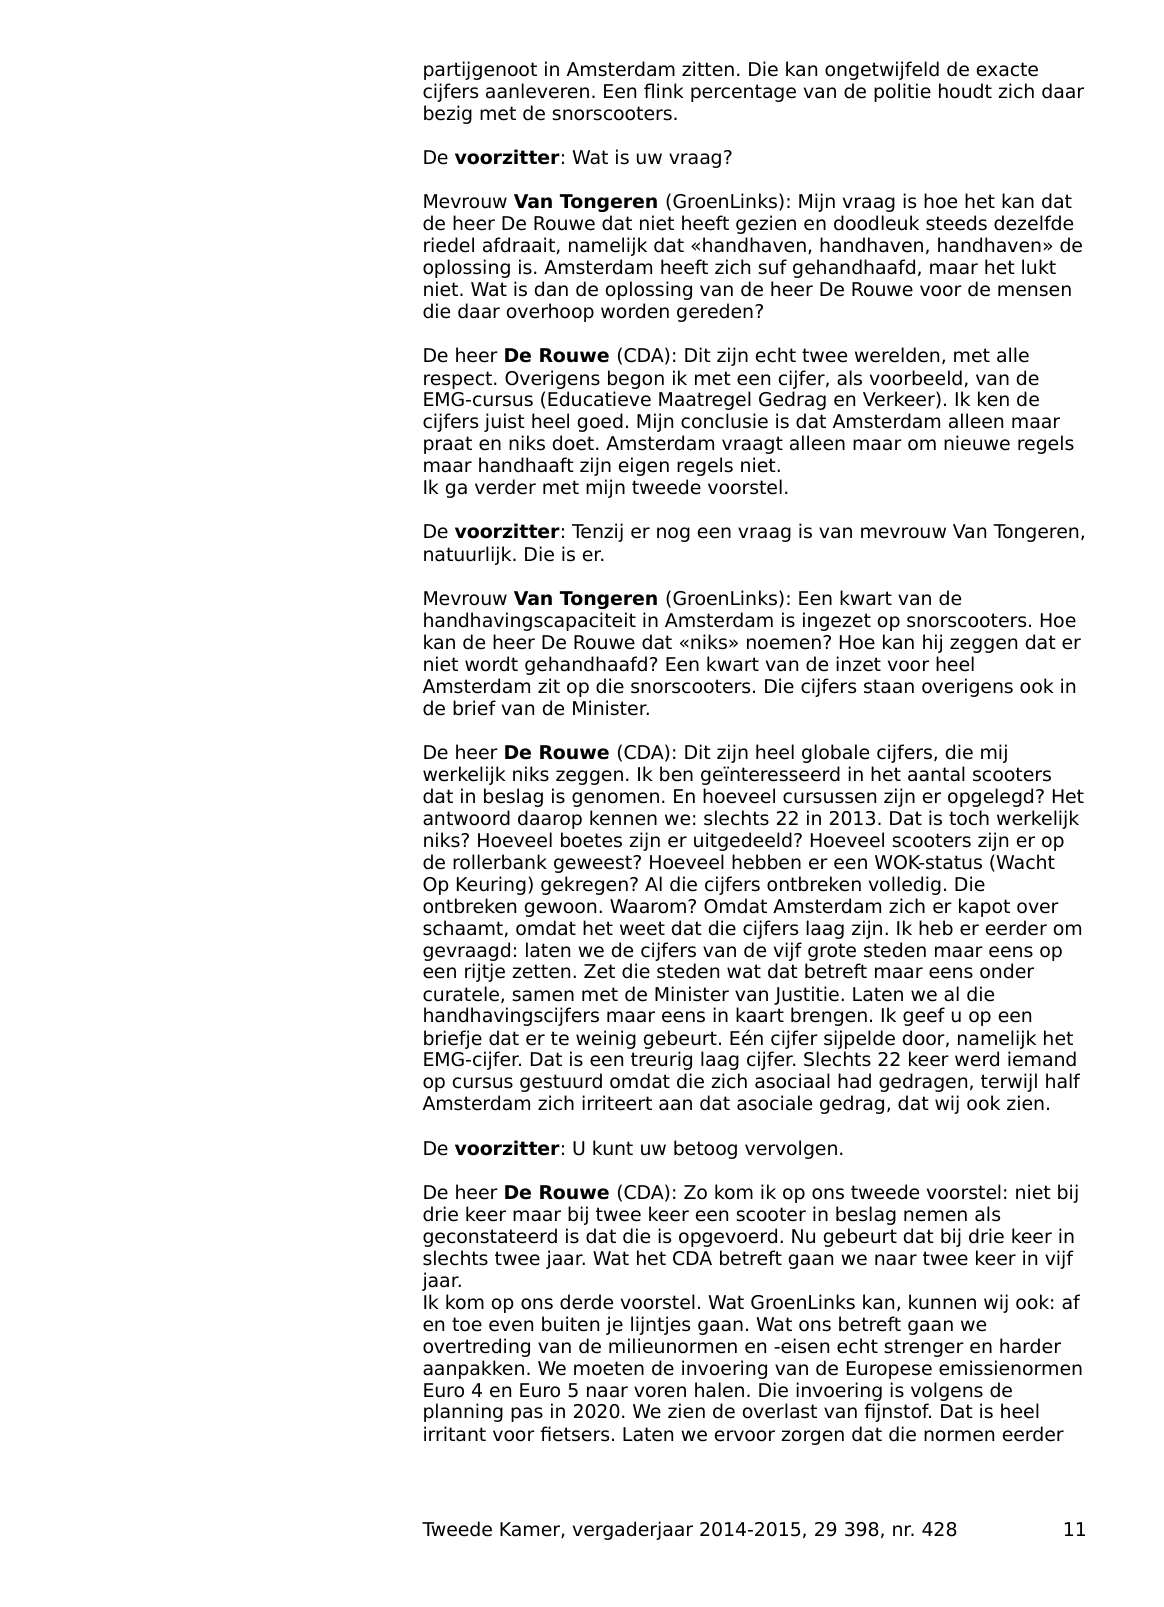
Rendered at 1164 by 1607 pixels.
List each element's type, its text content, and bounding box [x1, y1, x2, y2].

text De heer De Rouwe (CDA): Dit zijn heel globale cijfers, die mij werkelijk niks zeggen. Ik ben geïnteresseerd in het aantal scooters dat in beslag is genomen. En hoeveel cursussen zijn er opgelegd? Het antwoord daarop kennen we: slechts 22 in 2013. Dat is toch werkelijk niks? Hoeveel boetes zijn er uitgedeeld? Hoeveel scooters zijn er op de rollerbank geweest? Hoeveel hebben er een WOK-status (Wacht Op Keuring) gekregen? Al die cijfers ontbreken volledig. Die ontbreken gewoon. Waarom? Omdat Amsterdam zich er kapot over schaamt, omdat het weet dat die cijfers laag zijn. Ik heb er eerder om gevraagd: laten we de cijfers van de vijf grote steden maar eens op een rijtje zetten. Zet die steden wat dat betreft maar eens onder curatele, samen met de Minister van Justitie. Laten we al die handhavingscijfers maar eens in kaart brengen. Ik geef u op een briefje dat er te weinig gebeurt. Eén cijfer sijpelde door, namelijk het EMG-cijfer. Dat is een treurig laag cijfer. Slechts 22 keer werd iemand op cursus gestuurd omdat die zich asociaal had gedragen, terwijl half Amsterdam zich irriteert aan dat asociale gedrag, dat wij ook zien. [422, 742, 1087, 1115]
text De voorzitter: U kunt uw betoog vervolgen. [422, 1137, 1087, 1159]
text partijgenoot in Amsterdam zitten. Die kan ongetwijfeld de exacte cijfers aanleveren. Een flink percentage van de politie houdt zich daar bezig met de snorscooters. [422, 59, 1087, 125]
text De heer De Rouwe (CDA): Zo kom ik op ons tweede voorstel: niet bij drie keer maar bij twee keer een scooter in beslag nemen als geconstateerd is dat die is opgevoerd. Nu gebeurt dat bij drie keer in slechts twee jaar. Wat het CDA betreft gaan we naar twee keer in vijf jaar. [422, 1182, 1087, 1292]
text Mevrouw Van Tongeren (GroenLinks): Mijn vraag is hoe het kan dat de heer De Rouwe dat niet heeft gezien en doodleuk steeds dezelfde riedel afdraait, namelijk dat «handhaven, handhaven, handhaven» de oplossing is. Amsterdam heeft zich suf gehandhaafd, maar het lukt niet. Wat is dan de oplossing van de heer De Rouwe voor de mensen die daar overhoop worden gereden? [422, 191, 1087, 323]
text De heer De Rouwe (CDA): Dit zijn echt twee werelden, met alle respect. Overigens begon ik met een cijfer, als voorbeeld, van de EMG-cursus (Educatieve Maatregel Gedrag en Verkeer). Ik ken de cijfers juist heel goed. Mijn conclusie is dat Amsterdam alleen maar praat en niks doet. Amsterdam vraagt alleen maar om nieuwe regels maar handhaaft zijn eigen regels niet. [422, 345, 1087, 477]
text Ik ga verder met mijn tweede voorstel. [422, 477, 1087, 499]
text De voorzitter: Tenzij er nog een vraag is van mevrouw Van Tongeren, natuurlijk. Die is er. [422, 521, 1087, 565]
text Ik kom op ons derde voorstel. Wat GroenLinks kan, kunnen wij ook: af en toe even buiten je lijntjes gaan. Wat ons betreft gaan we overtreding van de milieunormen en -eisen echt strenger en harder aanpakken. We moeten de invoering van de Europese emissienormen Euro 4 en Euro 5 naar voren halen. Die invoering is volgens de planning pas in 2020. We zien de overlast van fijnstof. Dat is heel irritant voor fietsers. Laten we ervoor zorgen dat die normen eerder [422, 1292, 1087, 1445]
text De voorzitter: Wat is uw vraag? [422, 147, 1087, 169]
text Mevrouw Van Tongeren (GroenLinks): Een kwart van de handhavingscapaciteit in Amsterdam is ingezet op snorscooters. Hoe kan de heer De Rouwe dat «niks» noemen? Hoe kan hij zeggen dat er niet wordt gehandhaafd? Een kwart van de inzet voor heel Amsterdam zit op die snorscooters. Die cijfers staan overigens ook in de brief van de Minister. [422, 588, 1087, 719]
